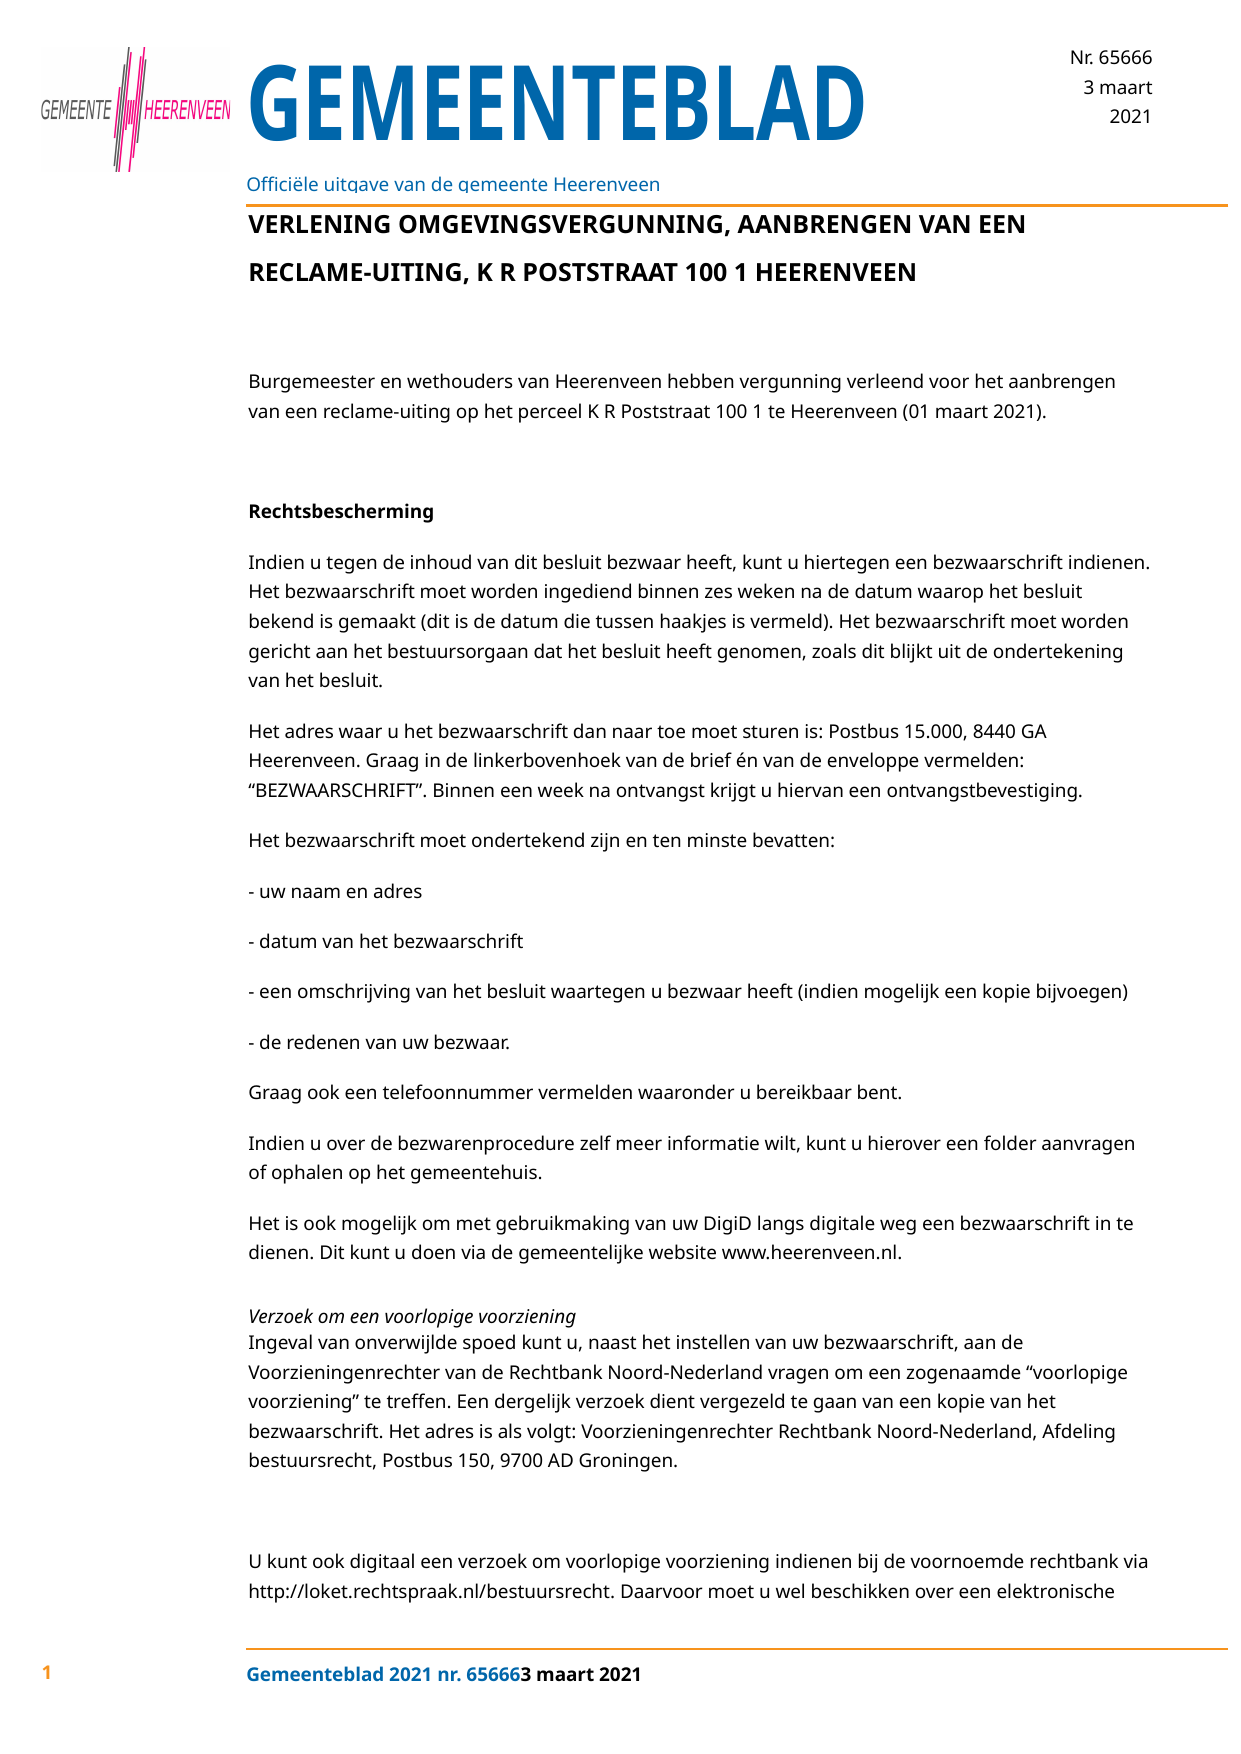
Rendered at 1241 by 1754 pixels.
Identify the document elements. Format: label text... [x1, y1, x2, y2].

text Indien u over de bezwarenprocedure zelf meer informatie wilt, kunt u hierover een folder aanvragen of ophalen op het gemeentehuis. [248, 1130, 1152, 1185]
picture [41, 47, 231, 172]
text Indien u tegen de inhoud van dit besluit bezwaar heeft, kunt u hiertegen een bezwaarschrift indienen. Het bezwaarschrift moet worden ingediend binnen zes weken na de datum waarop het besluit bekend is gemaakt (dit is de datum die tussen haakjes is vermeld). Het bezwaarschrift moet worden gericht aan het bestuursorgaan dat het besluit heeft genomen, zoals dit blijkt uit de ondertekening van het besluit. [248, 549, 1152, 693]
text Het bezwaarschrift moet ondertekend zijn en ten minste bevatten: [248, 827, 1152, 853]
text Het adres waar u het bezwaarschrift dan naar toe moet sturen is: Postbus 15.000, 8440 GA Heerenveen. Graag in de linkerbovenhoek van de brief én van de enveloppe vermelden: “BEZWAARSCHRIFT”. Binnen een week na ontvangst krijgt u hiervan een ontvangstbevestiging. [248, 718, 1152, 803]
text Graag ook een telefoonnummer vermelden waaronder u bereikbaar bent. [248, 1079, 1152, 1105]
text Verzoek om een voorlopige voorziening [248, 1303, 1152, 1329]
text - een omschrijving van het besluit waartegen u bezwaar heeft (indien mogelijk een kopie bijvoegen) [248, 979, 1152, 1004]
text Ingeval van onverwijlde spoed kunt u, naast het instellen van uw bezwaarschrift, aan de Voorzieningenrechter van de Rechtbank Noord-Nederland vragen om een zogenaamde “voorlopige voorziening” te treffen. Een dergelijk verzoek dient vergezeld te gaan van een kopie van het bezwaarschrift. Het adres is als volgt: Voorzieningenrechter Rechtbank Noord-Nederland, Afdeling bestuursrecht, Postbus 150, 9700 AD Groningen. [248, 1329, 1152, 1473]
text VERLENING OMGEVINGSVERGUNNING, AANBRENGEN VAN EEN RECLAME-UITING, K R POSTSTRAAT 100 1 HEERENVEEN [248, 207, 1152, 288]
text Het is ook mogelijk om met gebruikmaking van uw DigiD langs digitale weg een bezwaarschrift in te dienen. Dit kunt u doen via de gemeentelijke website www.heerenveen.nl. [248, 1210, 1152, 1265]
text Rechtsbescherming [248, 499, 1152, 524]
text Burgemeester en wethouders van Heerenveen hebben vergunning verleend voor het aanbrengen van een reclame-uiting op het perceel K R Poststraat 100 1 te Heerenveen (01 maart 2021). [248, 368, 1152, 424]
text - datum van het bezwaarschrift [248, 928, 1152, 954]
text - de redenen van uw bezwaar. [248, 1029, 1152, 1055]
text U kunt ook digitaal een verzoek om voorlopige voorziening indienen bij de voornoemde rechtbank via http://loket.rechtspraak.nl/bestuursrecht. Daarvoor moet u wel beschikken over een elektronische [248, 1548, 1152, 1604]
text - uw naam en adres [248, 878, 1152, 904]
